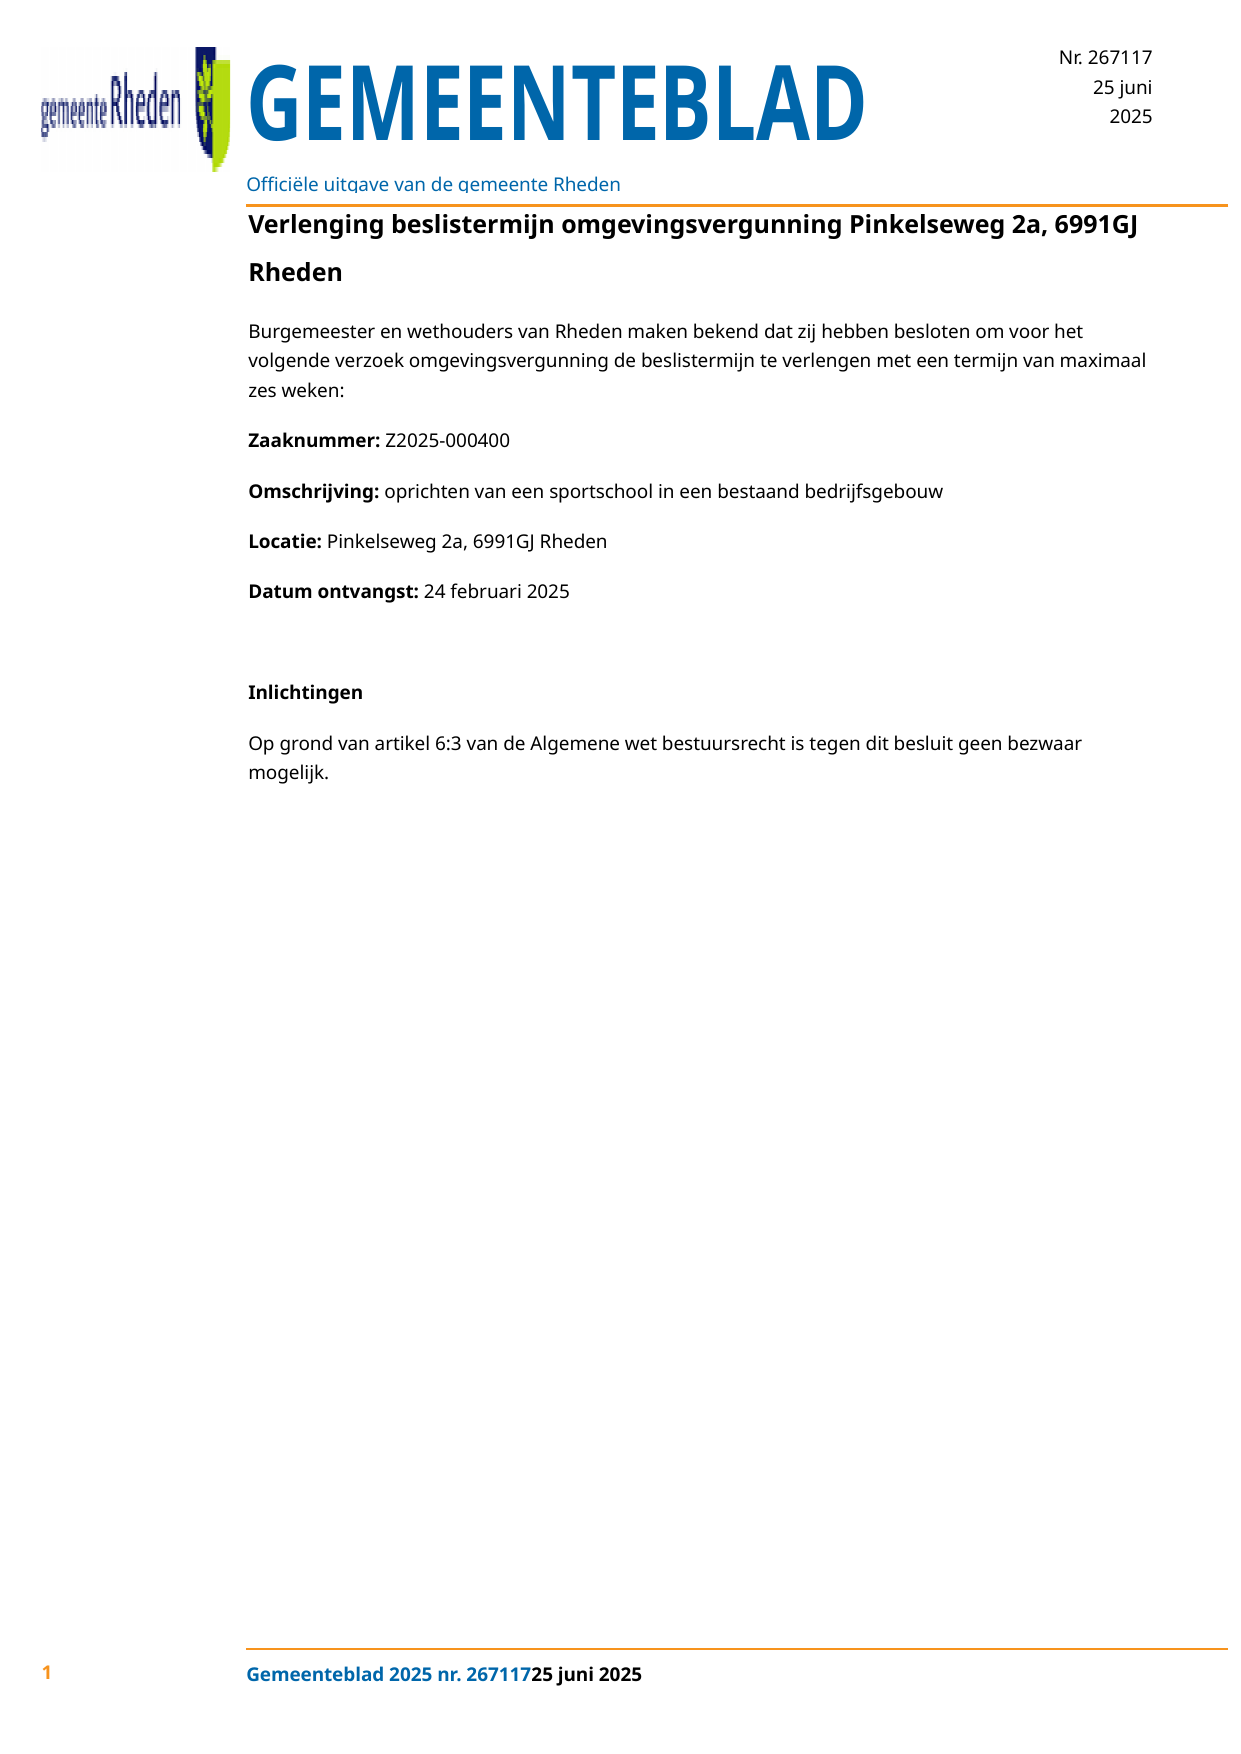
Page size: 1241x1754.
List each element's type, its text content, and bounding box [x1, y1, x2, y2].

text Burgemeester en wethouders van Rheden maken bekend dat zij hebben besloten om voor het volgende verzoek omgevingsvergunning de beslistermijn te verlengen met een termijn van maximaal zes weken: [248, 318, 1152, 403]
text Zaaknummer: Z2025-000400 [248, 427, 1152, 453]
text Locatie: Pinkelseweg 2a, 6991GJ Rheden [248, 528, 1152, 554]
text Op grond van artikel 6:3 van de Algemene wet bestuursrecht is tegen dit besluit geen bezwaar mogelijk. [248, 730, 1152, 785]
text Inlichtingen [248, 679, 1152, 705]
text Datum ontvangst: 24 februari 2025 [248, 579, 1152, 604]
picture [41, 47, 231, 172]
text Verlenging beslistermijn omgevingsvergunning Pinkelseweg 2a, 6991GJ Rheden [248, 207, 1152, 288]
text Omschrijving: oprichten van een sportschool in een bestaand bedrijfsgebouw [248, 478, 1152, 504]
